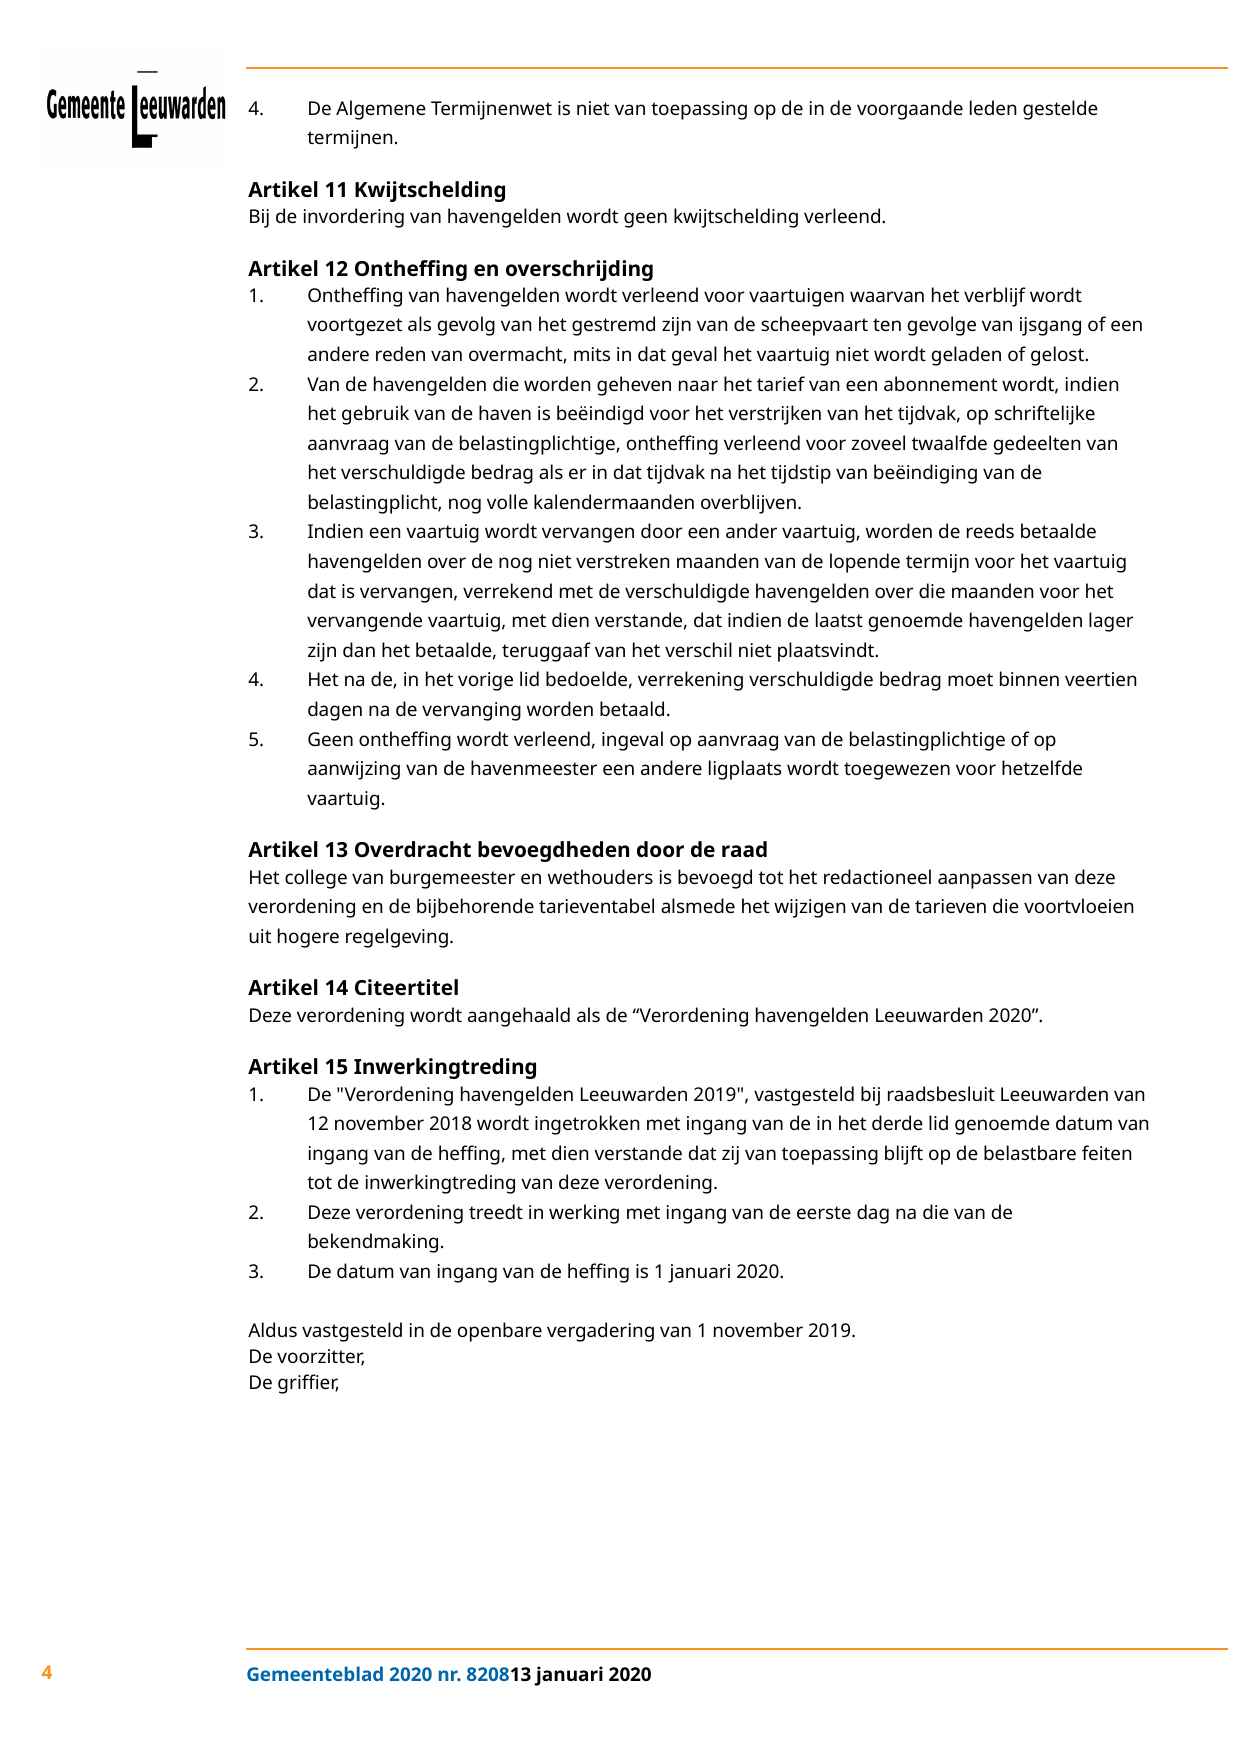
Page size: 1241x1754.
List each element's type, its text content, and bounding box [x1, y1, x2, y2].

text De voorzitter, [248, 1343, 1152, 1369]
list Ontheffing van havengelden wordt verleend voor vaartuigen waarvan het verblijf wordt voortgezet als gevolg van het gestremd zijn van de scheepvaart ten gevolge van ijsgang of een andere reden van overmacht, mits in dat geval het vaartuig niet wordt geladen of gelost. [248, 282, 1152, 367]
text Aldus vastgesteld in de openbare vergadering van 1 november 2019. [248, 1317, 1152, 1343]
text Artikel 12 Ontheffing en overschrijding [248, 254, 1152, 282]
list Geen ontheffing wordt verleend, ingeval op aanvraag van de belastingplichtige of op aanwijzing van de havenmeester een andere ligplaats wordt toegewezen voor hetzelfde vaartuig. [248, 726, 1152, 811]
text Artikel 15 Inwerkingtreding [248, 1052, 1152, 1081]
list Indien een vaartuig wordt vervangen door een ander vaartuig, worden de reeds betaalde havengelden over de nog niet verstreken maanden van de lopende termijn voor het vaartuig dat is vervangen, verrekend met de verschuldigde havengelden over die maanden voor het vervangende vaartuig, met dien verstande, dat indien de laatst genoemde havengelden lager zijn dan het betaalde, teruggaaf van het verschil niet plaatsvindt. [248, 519, 1152, 663]
list Van de havengelden die worden geheven naar het tarief van een abonnement wordt, indien het gebruik van de haven is beëindigd voor het verstrijken van het tijdvak, op schriftelijke aanvraag van de belastingplichtige, ontheffing verleend voor zoveel twaalfde gedeelten van het verschuldigde bedrag als er in dat tijdvak na het tijdstip van beëindiging van de belastingplicht, nog volle kalendermaanden overblijven. [248, 371, 1152, 515]
text Artikel 11 Kwijtschelding [248, 175, 1152, 203]
list De "Verordening havengelden Leeuwarden 2019", vastgesteld bij raadsbesluit Leeuwarden van 12 november 2018 wordt ingetrokken met ingang van de in het derde lid genoemde datum van ingang van de heffing, met dien verstande dat zij van toepassing blijft op de belastbare feiten tot de inwerkingtreding van deze verordening. [248, 1081, 1152, 1195]
text Het college van burgemeester en wethouders is bevoegd tot het redactioneel aanpassen van deze verordening en de bijbehorende tarieventabel alsmede het wijzigen van de tarieven die voortvloeien uit hogere regelgeving. [248, 864, 1152, 949]
list Deze verordening treedt in werking met ingang van de eerste dag na die van de bekendmaking. [248, 1199, 1152, 1254]
list De datum van ingang van de heffing is 1 januari 2020. [248, 1258, 1152, 1284]
list Het na de, in het vorige lid bedoelde, verrekening verschuldigde bedrag moet binnen veertien dagen na de vervanging worden betaald. [248, 667, 1152, 722]
text De griffier, [248, 1369, 1152, 1394]
text Artikel 13 Overdracht bevoegdheden door de raad [248, 835, 1152, 864]
text Artikel 14 Citeertitel [248, 973, 1152, 1002]
text Deze verordening wordt aangehaald als de “Verordening havengelden Leeuwarden 2020”. [248, 1002, 1152, 1028]
text Bij de invordering van havengelden wordt geen kwijtschelding verleend. [248, 203, 1152, 229]
list De Algemene Termijnenwet is niet van toepassing op de in de voorgaande leden gestelde termijnen. [248, 95, 1152, 150]
picture [41, 47, 231, 172]
